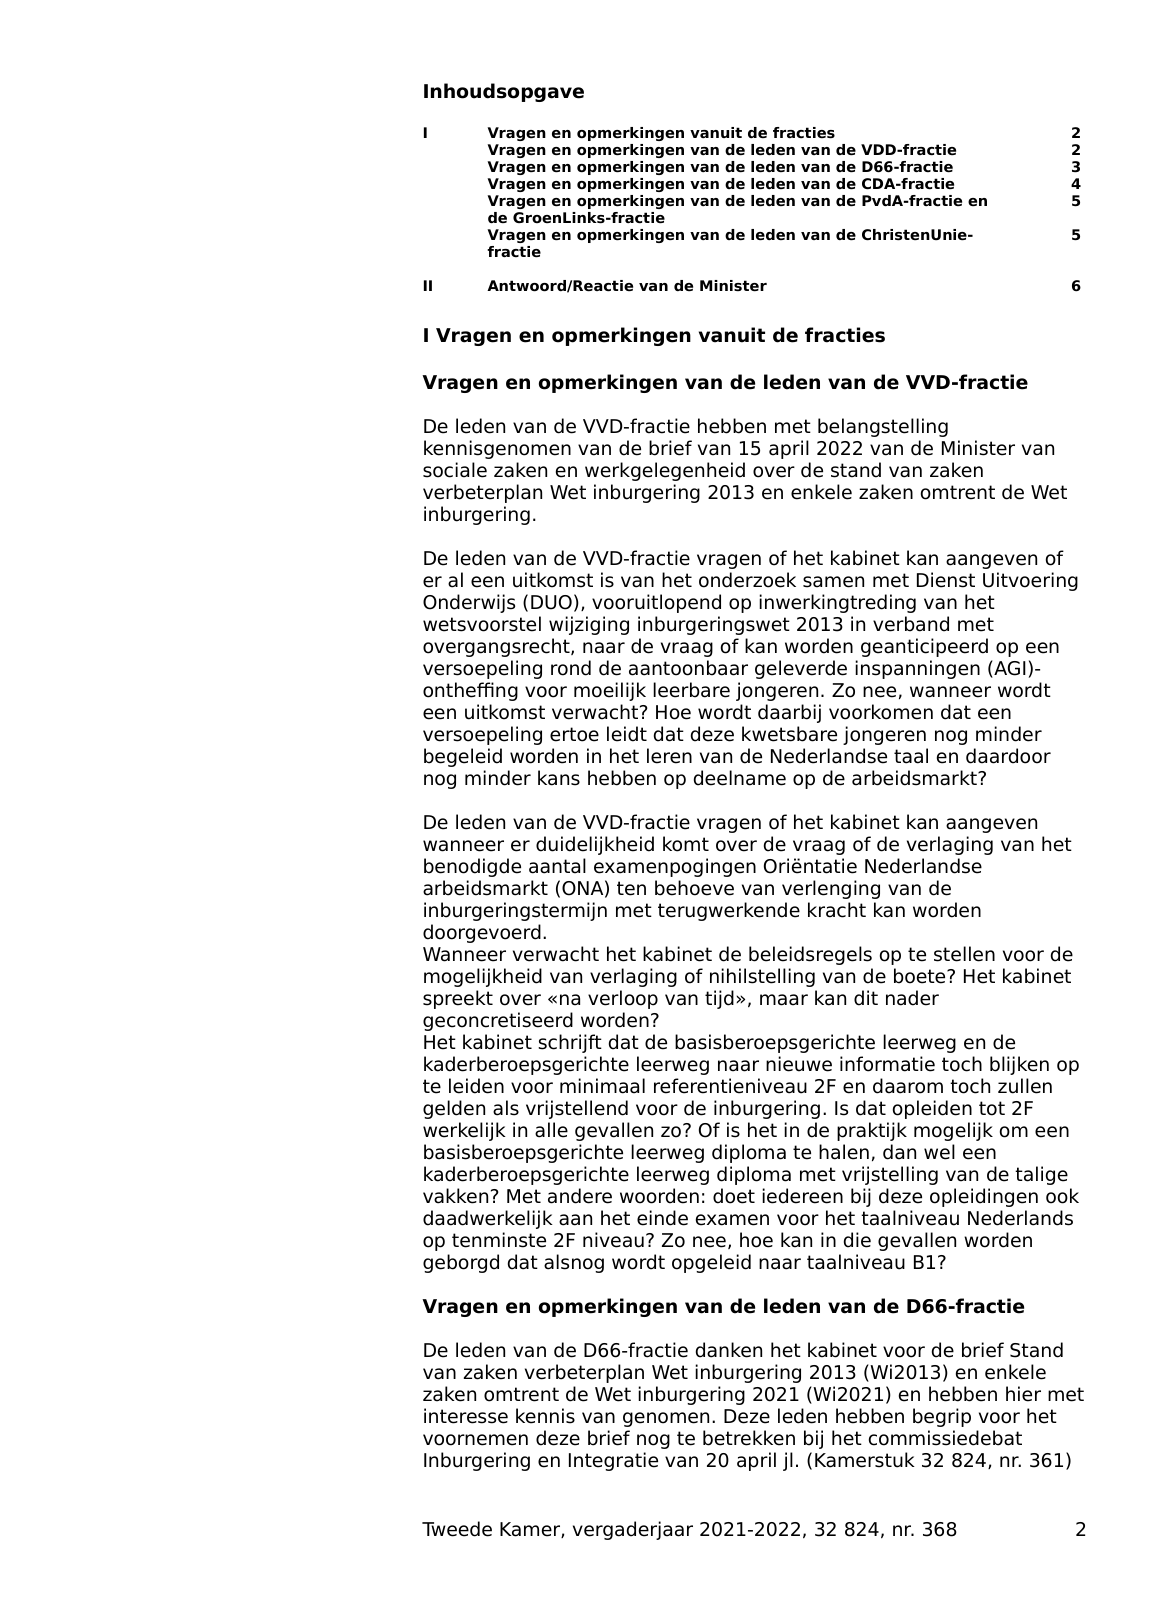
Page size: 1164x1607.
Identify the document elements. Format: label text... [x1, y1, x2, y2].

subtitle I Vragen en opmerkingen vanuit de fracties [422, 325, 1087, 347]
table_header I [422, 125, 481, 142]
table_cell 2 [1013, 142, 1087, 159]
table_cell 6 [1013, 278, 1087, 295]
subtitle Inhoudsopgave [422, 81, 1087, 103]
text De leden van de VVD-fractie vragen of het kabinet kan aangeven of er al een uitkomst is van het onderzoek samen met Dienst Uitvoering Onderwijs (DUO), vooruitlopend op inwerkingtreding van het wetsvoorstel wijziging inburgeringswet 2013 in verband met overgangsrecht, naar de vraag of kan worden geanticipeerd op een versoepeling rond de aantoonbaar geleverde inspanningen (AGI)-ontheffing voor moeilijk leerbare jongeren. Zo nee, wanneer wordt een uitkomst verwacht? Hoe wordt daarbij voorkomen dat een versoepeling ertoe leidt dat deze kwetsbare jongeren nog minder begeleid worden in het leren van de Nederlandse taal en daardoor nog minder kans hebben op deelname op de arbeidsmarkt? [422, 548, 1087, 790]
table_cell [1013, 261, 1087, 278]
text De leden van de VVD-fractie hebben met belangstelling kennisgenomen van de brief van 15 april 2022 van de Minister van sociale zaken en werkgelegenheid over de stand van zaken verbeterplan Wet inburgering 2013 en enkele zaken omtrent de Wet inburgering. [422, 416, 1087, 526]
text Het kabinet schrijft dat de basisberoepsgerichte leerweg en de kaderberoepsgerichte leerweg naar nieuwe informatie toch blijken op te leiden voor minimaal referentieniveau 2F en daarom toch zullen gelden als vrijstellend voor de inburgering. Is dat opleiden tot 2F werkelijk in alle gevallen zo? Of is het in de praktijk mogelijk om een basisberoepsgerichte leerweg diploma te halen, dan wel een kaderberoepsgerichte leerweg diploma met vrijstelling van de talige vakken? Met andere woorden: doet iedereen bij deze opleidingen ook daadwerkelijk aan het einde examen voor het taalniveau Nederlands op tenminste 2F niveau? Zo nee, hoe kan in die gevallen worden geborgd dat alsnog wordt opgeleid naar taalniveau B1? [422, 1032, 1087, 1274]
table_header 2 [1013, 125, 1087, 142]
table_cell [481, 261, 1013, 278]
table_cell Vragen en opmerkingen van de leden van de CDA-fractie [481, 176, 1013, 193]
subtitle Vragen en opmerkingen van de leden van de D66-fractie [422, 1296, 1087, 1318]
text De leden van de D66-fractie danken het kabinet voor de brief Stand van zaken verbeterplan Wet inburgering 2013 (Wi2013) en enkele zaken omtrent de Wet inburgering 2021 (Wi2021) en hebben hier met interesse kennis van genomen. Deze leden hebben begrip voor het voornemen deze brief nog te betrekken bij het commissiedebat Inburgering en Integratie van 20 april jl. (Kamerstuk 32 824, nr. 361) [422, 1340, 1087, 1472]
table_cell 3 [1013, 159, 1087, 176]
table_cell [422, 142, 481, 159]
table_cell 5 [1013, 193, 1087, 227]
table_cell [422, 176, 481, 193]
subtitle Vragen en opmerkingen van de leden van de VVD-fractie [422, 372, 1087, 394]
table_cell Vragen en opmerkingen van de leden van de ChristenUnie-fractie [481, 227, 1013, 261]
table_header Vragen en opmerkingen vanuit de fracties [481, 125, 1013, 142]
table_cell [422, 227, 481, 261]
table_cell 4 [1013, 176, 1087, 193]
table_cell [422, 159, 481, 176]
table_cell Vragen en opmerkingen van de leden van de PvdA-fractie en de GroenLinks-fractie [481, 193, 1013, 227]
table_cell Vragen en opmerkingen van de leden van de VDD-fractie [481, 142, 1013, 159]
text De leden van de VVD-fractie vragen of het kabinet kan aangeven wanneer er duidelijkheid komt over de vraag of de verlaging van het benodigde aantal examenpogingen Oriëntatie Nederlandse arbeidsmarkt (ONA) ten behoeve van verlenging van de inburgeringstermijn met terugwerkende kracht kan worden doorgevoerd. [422, 812, 1087, 944]
table_cell Antwoord/Reactie van de Minister [481, 278, 1013, 295]
table_cell [422, 261, 481, 278]
text Wanneer verwacht het kabinet de beleidsregels op te stellen voor de mogelijkheid van verlaging of nihilstelling van de boete? Het kabinet spreekt over «na verloop van tijd», maar kan dit nader geconcretiseerd worden? [422, 944, 1087, 1032]
table_cell Vragen en opmerkingen van de leden van de D66-fractie [481, 159, 1013, 176]
table_cell II [422, 278, 481, 295]
table_cell 5 [1013, 227, 1087, 261]
table_cell [422, 193, 481, 227]
